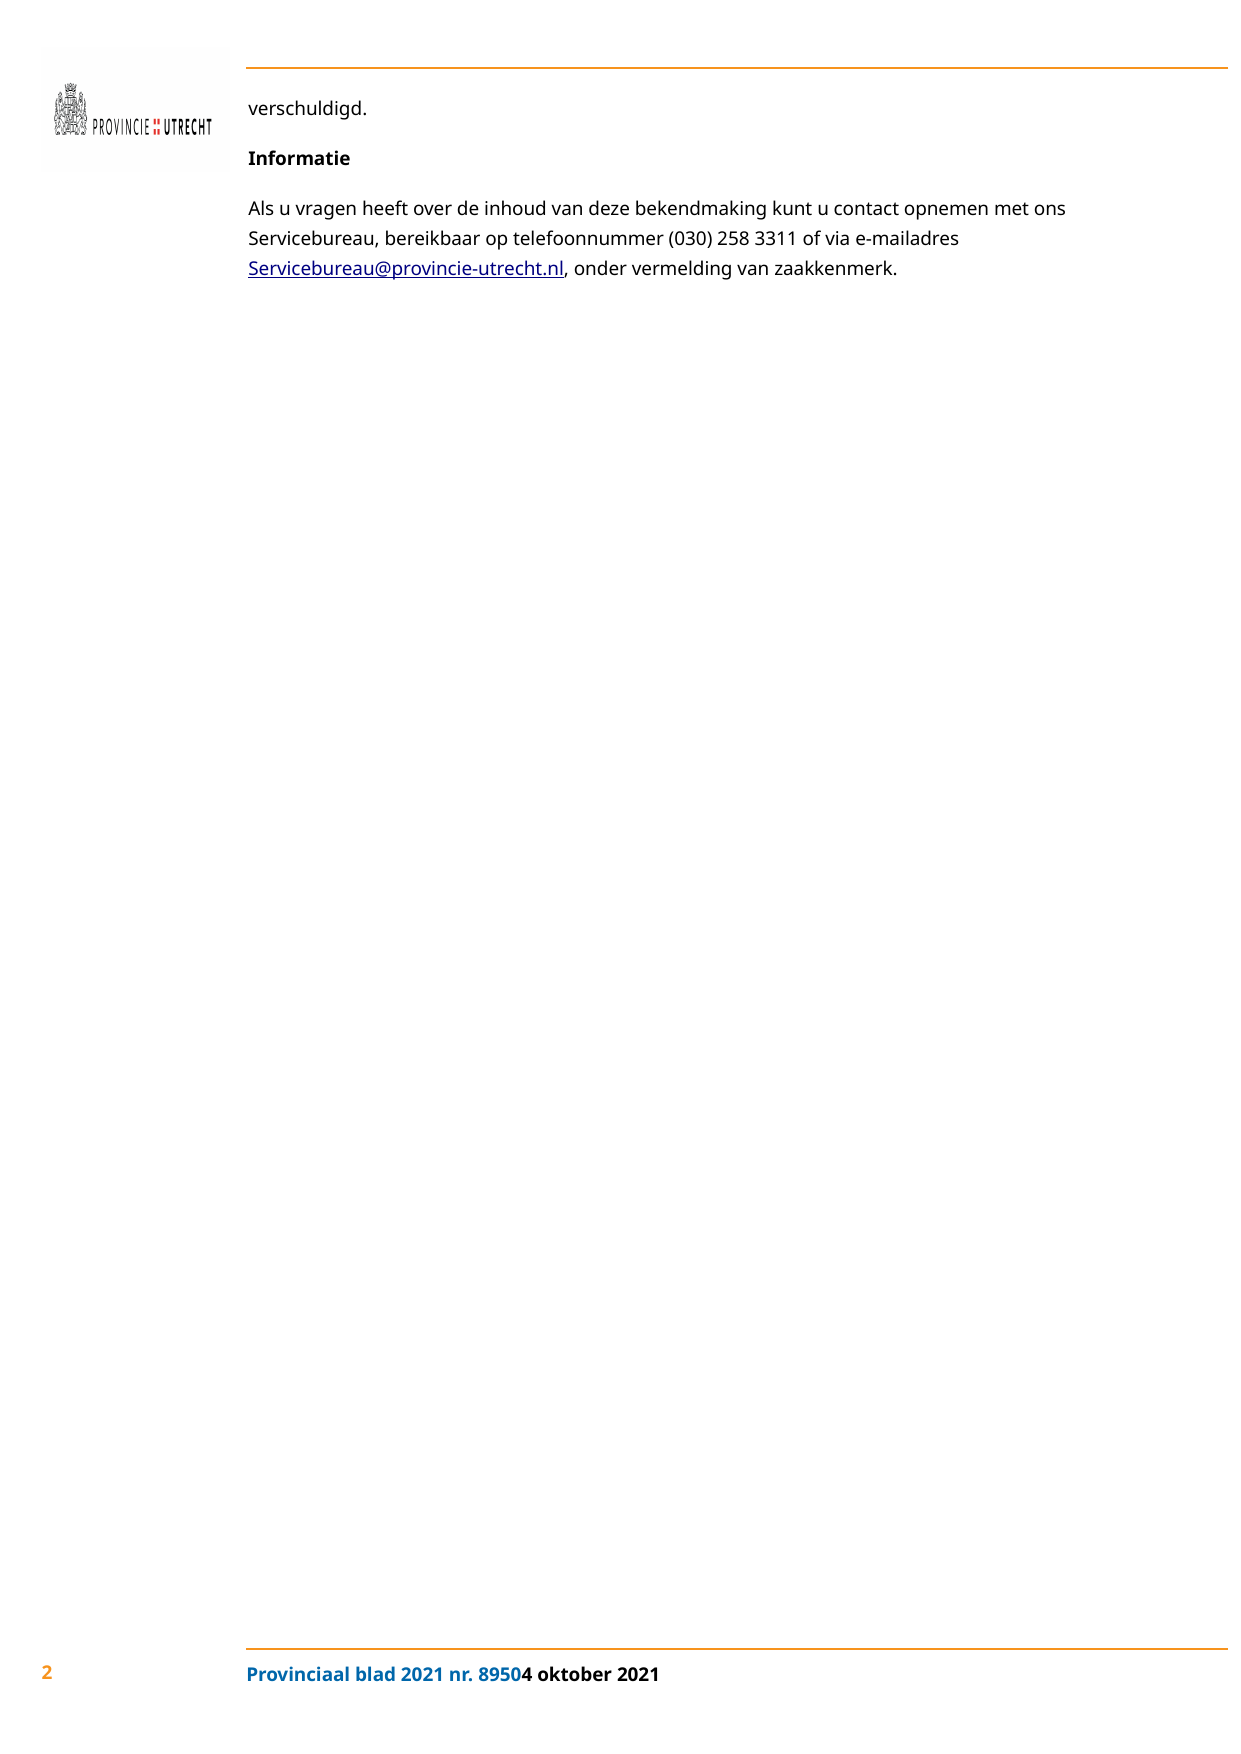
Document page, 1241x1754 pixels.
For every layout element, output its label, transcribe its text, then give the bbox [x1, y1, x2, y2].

picture [41, 47, 231, 172]
text verschuldigd. [248, 95, 1152, 121]
text Informatie [248, 145, 1152, 171]
text Als u vragen heeft over de inhoud van deze bekendmaking kunt u contact opnemen met ons Servicebureau, bereikbaar op telefoonnummer (030) 258 3311 of via e-mailadres Servicebureau@provincie-utrecht.nl, onder vermelding van zaakkenmerk. [248, 196, 1152, 281]
